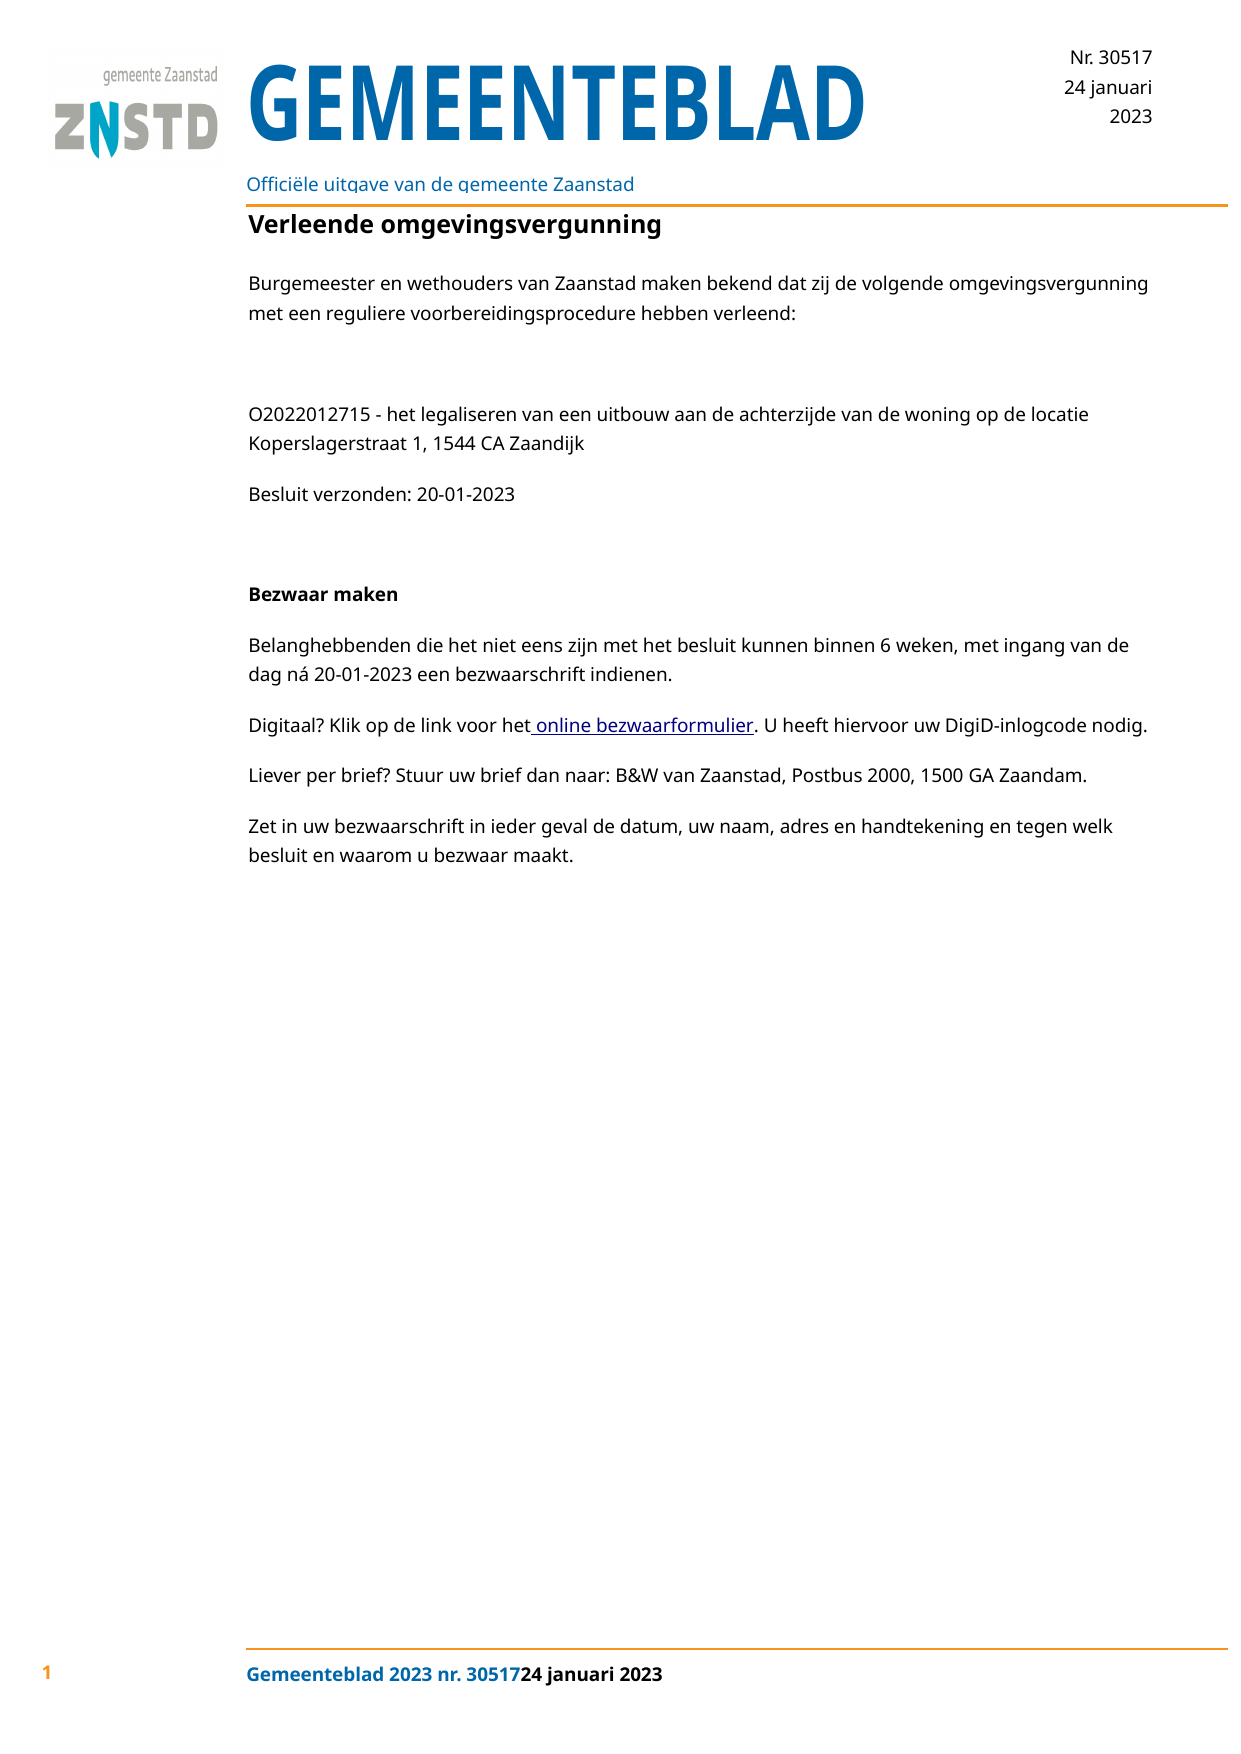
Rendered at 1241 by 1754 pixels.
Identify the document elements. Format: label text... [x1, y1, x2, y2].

text Liever per brief? Stuur uw brief dan naar: B&W van Zaanstad, Postbus 2000, 1500 GA Zaandam. [248, 762, 1152, 788]
text Verleende omgevingsvergunning [248, 207, 1152, 241]
text Digitaal? Klik op de link voor het online bezwaarformulier. U heeft hiervoor uw DigiD-inlogcode nodig. [248, 712, 1152, 738]
text O2022012715 - het legaliseren van een uitbouw aan de achterzijde van de woning op de locatie Koperslagerstraat 1, 1544 CA Zaandijk [248, 401, 1152, 456]
text Belanghebbenden die het niet eens zijn met het besluit kunnen binnen 6 weken, met ingang van de dag ná 20-01-2023 een bezwaarschrift indienen. [248, 632, 1152, 687]
text Besluit verzonden: 20-01-2023 [248, 481, 1152, 506]
text Zet in uw bezwaarschrift in ieder geval de datum, uw naam, adres en handtekening en tegen welk besluit en waarom u bezwaar maakt. [248, 813, 1152, 868]
picture [41, 47, 231, 172]
text Bezwaar maken [248, 582, 1152, 607]
text Burgemeester en wethouders van Zaanstad maken bekend dat zij de volgende omgevingsvergunning met een reguliere voorbereidingsprocedure hebben verleend: [248, 270, 1152, 326]
